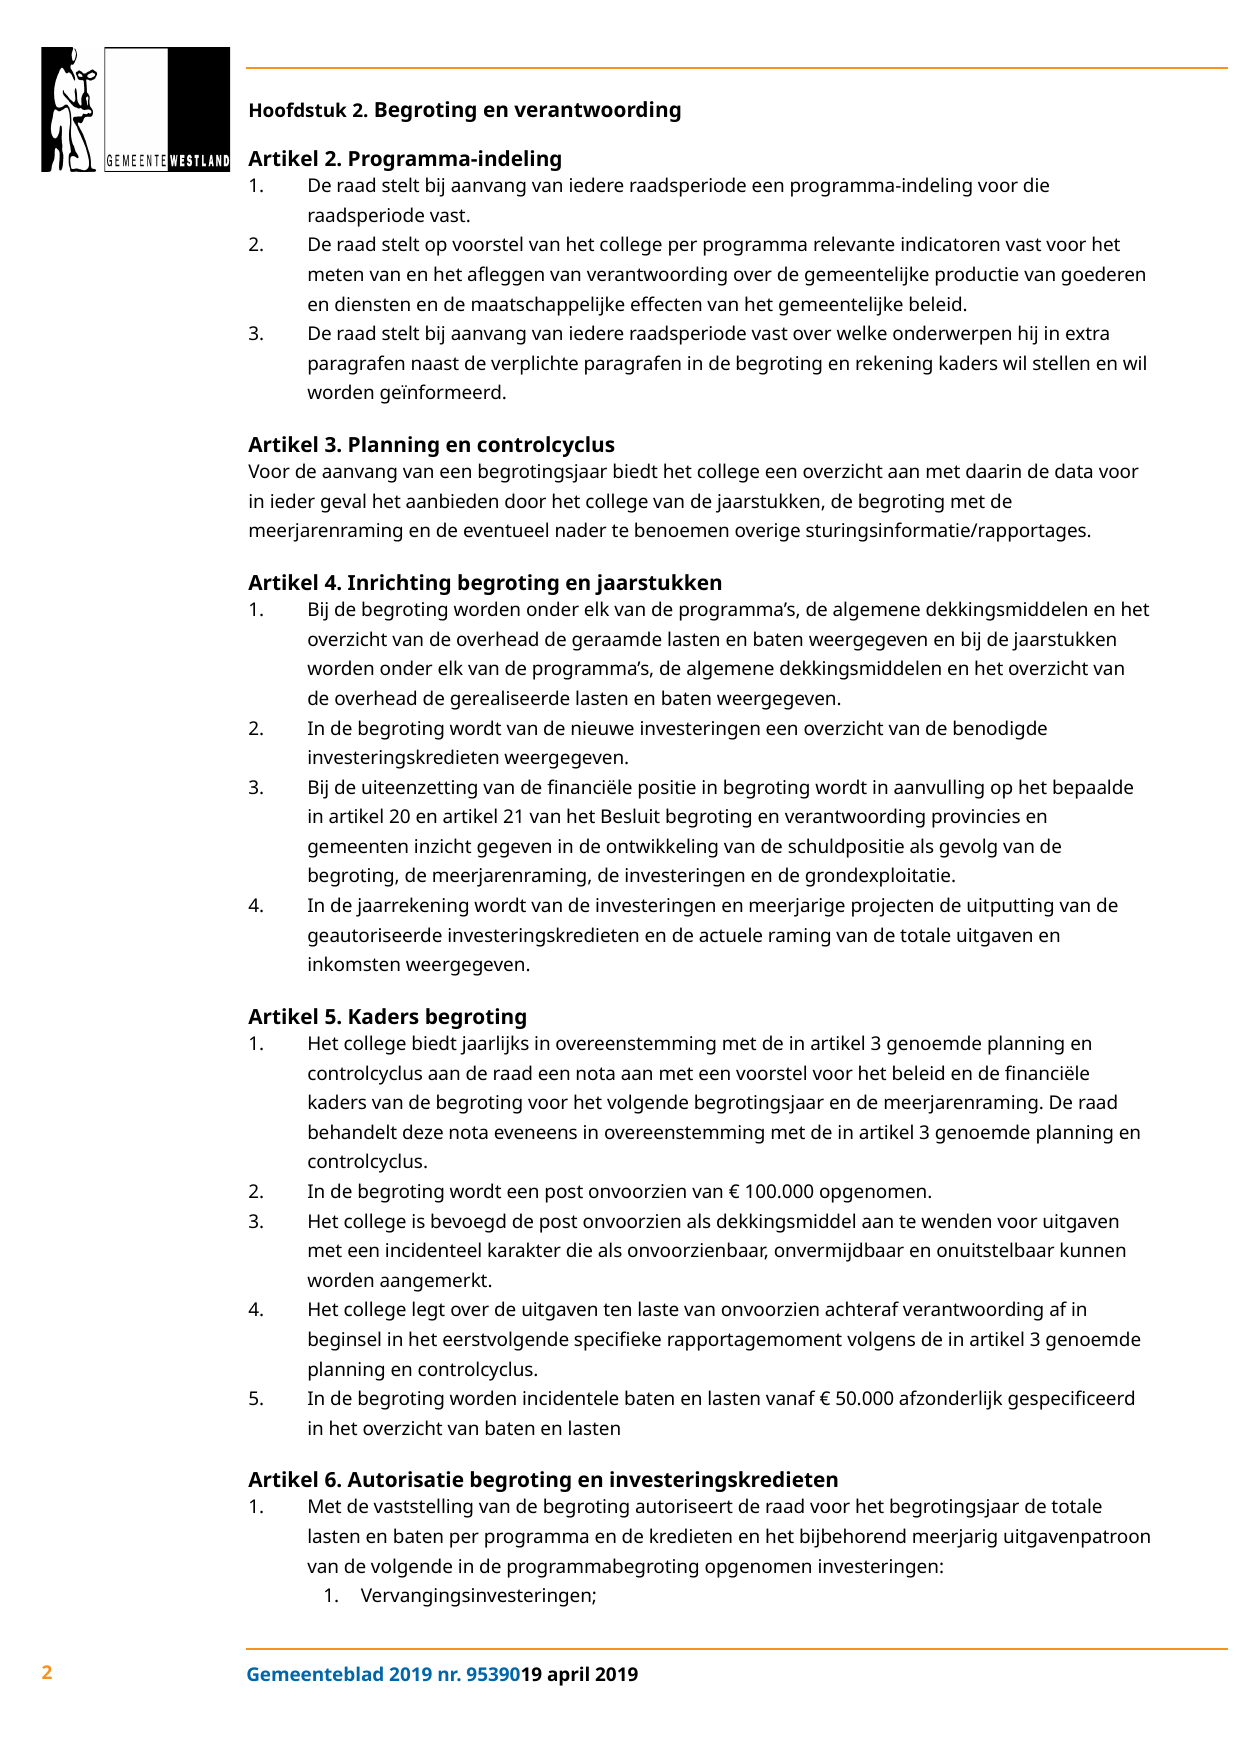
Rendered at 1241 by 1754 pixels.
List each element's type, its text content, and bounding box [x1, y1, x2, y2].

picture [41, 47, 231, 172]
list Het college legt over de uitgaven ten laste van onvoorzien achteraf verantwoording af in beginsel in het eerstvolgende specifieke rapportagemoment volgens de in artikel 3 genoemde planning en controlcyclus. [248, 1297, 1152, 1381]
text Artikel 4. Inrichting begroting en jaarstukken [248, 568, 1152, 596]
list Het college is bevoegd de post onvoorzien als dekkingsmiddel aan te wenden voor uitgaven met een incidenteel karakter die als onvoorzienbaar, onvermijdbaar en onuitstelbaar kunnen worden aangemerkt. [248, 1208, 1152, 1293]
list Bij de begroting worden onder elk van de programma’s, de algemene dekkingsmiddelen en het overzicht van de overhead de geraamde lasten en baten weergegeven en bij de jaarstukken worden onder elk van de programma’s, de algemene dekkingsmiddelen en het overzicht van de overhead de gerealiseerde lasten en baten weergegeven. [248, 596, 1152, 711]
list De raad stelt bij aanvang van iedere raadsperiode vast over welke onderwerpen hij in extra paragrafen naast de verplichte paragrafen in de begroting en rekening kaders wil stellen en wil worden geïnformeerd. [248, 320, 1152, 405]
text Artikel 5. Kaders begroting [248, 1002, 1152, 1030]
list Het college biedt jaarlijks in overeenstemming met de in artikel 3 genoemde planning en controlcyclus aan de raad een nota aan met een voorstel voor het beleid en de financiële kaders van de begroting voor het volgende begrotingsjaar en de meerjarenraming. De raad behandelt deze nota eveneens in overeenstemming met de in artikel 3 genoemde planning en controlcyclus. [248, 1030, 1152, 1174]
text Artikel 3. Planning en controlcyclus [248, 430, 1152, 458]
list Met de vaststelling van de begroting autoriseert de raad voor het begrotingsjaar de totale lasten en baten per programma en de kredieten en het bijbehorend meerjarig uitgavenpatroon van de volgende in de programmabegroting opgenomen investeringen: [248, 1494, 1152, 1579]
text Voor de aanvang van een begrotingsjaar biedt het college een overzicht aan met daarin de data voor in ieder geval het aanbieden door het college van de jaarstukken, de begroting met de meerjarenraming en de eventueel nader te benoemen overige sturingsinformatie/rapportages. [248, 458, 1152, 543]
list In de begroting wordt van de nieuwe investeringen een overzicht van de benodigde investeringskredieten weergegeven. [248, 715, 1152, 770]
list De raad stelt op voorstel van het college per programma relevante indicatoren vast voor het meten van en het afleggen van verantwoording over de gemeentelijke productie van goederen en diensten en de maatschappelijke effecten van het gemeentelijke beleid. [248, 232, 1152, 317]
list Vervangingsinvesteringen; [323, 1582, 1152, 1608]
list In de begroting worden incidentele baten en lasten vanaf € 50.000 afzonderlijk gespecificeerd in het overzicht van baten en lasten [248, 1385, 1152, 1441]
list De raad stelt bij aanvang van iedere raadsperiode een programma-indeling voor die raadsperiode vast. [248, 172, 1152, 228]
text Artikel 6. Autorisatie begroting en investeringskredieten [248, 1465, 1152, 1494]
list In de jaarrekening wordt van de investeringen en meerjarige projecten de uitputting van de geautoriseerde investeringskredieten en de actuele raming van de totale uitgaven en inkomsten weergegeven. [248, 892, 1152, 977]
text Hoofdstuk 2. Begroting en verantwoording [248, 95, 1152, 123]
list In de begroting wordt een post onvoorzien van € 100.000 opgenomen. [248, 1178, 1152, 1204]
text Artikel 2. Programma-indeling [248, 144, 1152, 172]
list Bij de uiteenzetting van de financiële positie in begroting wordt in aanvulling op het bepaalde in artikel 20 en artikel 21 van het Besluit begroting en verantwoording provincies en gemeenten inzicht gegeven in de ontwikkeling van de schuldpositie als gevolg van de begroting, de meerjarenraming, de investeringen en de grondexploitatie. [248, 774, 1152, 888]
